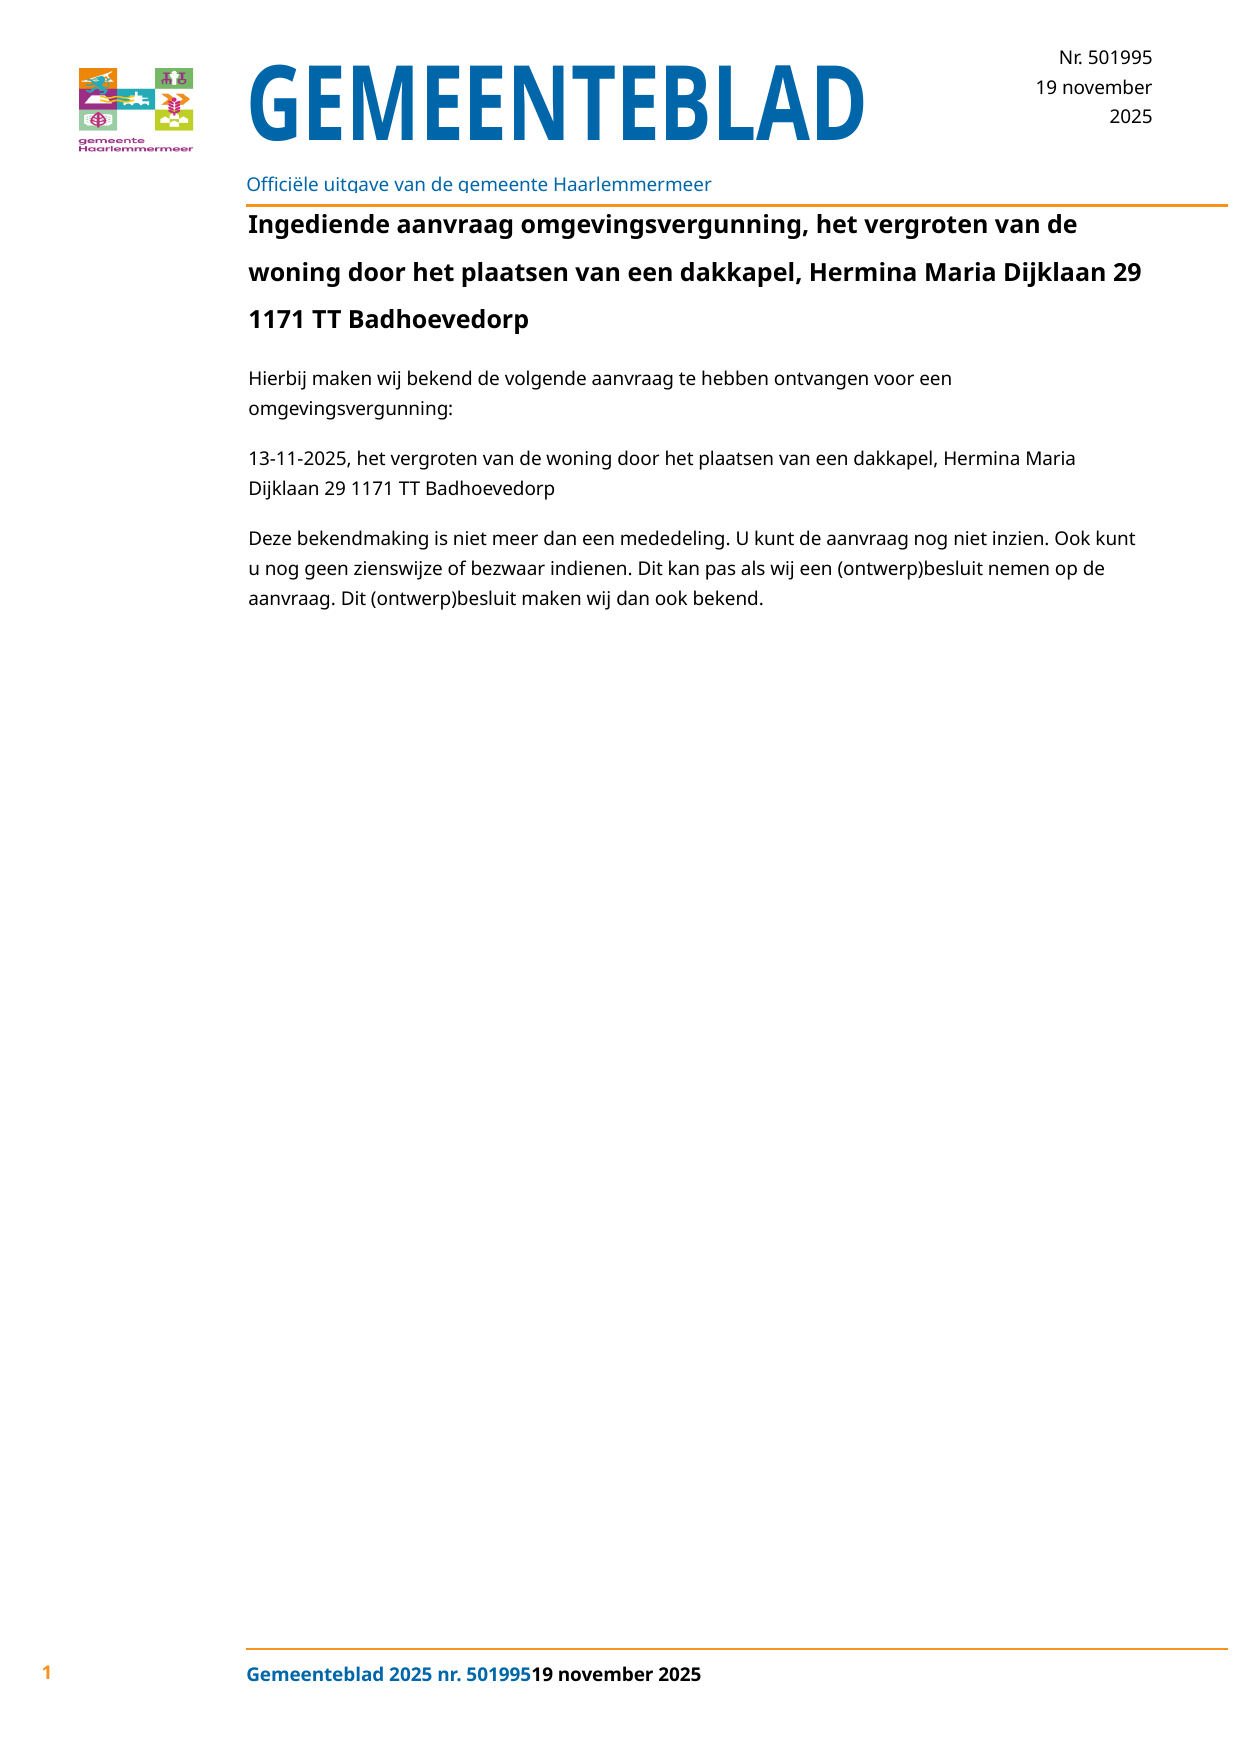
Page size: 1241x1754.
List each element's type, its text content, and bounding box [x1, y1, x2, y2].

text Ingediende aanvraag omgevingsvergunning, het vergroten van de woning door het plaatsen van een dakkapel, Hermina Maria Dijklaan 29 1171 TT Badhoevedorp [248, 207, 1152, 336]
picture [41, 47, 231, 172]
text Hierbij maken wij bekend de volgende aanvraag te hebben ontvangen voor een omgevingsvergunning: [248, 366, 1152, 421]
text 13-11-2025, het vergroten van de woning door het plaatsen van een dakkapel, Hermina Maria Dijklaan 29 1171 TT Badhoevedorp [248, 446, 1152, 501]
text Deze bekendmaking is niet meer dan een mededeling. U kunt de aanvraag nog niet inzien. Ook kunt u nog geen zienswijze of bezwaar indienen. Dit kan pas als wij een (ontwerp)besluit nemen op de aanvraag. Dit (ontwerp)besluit maken wij dan ook bekend. [248, 526, 1152, 610]
